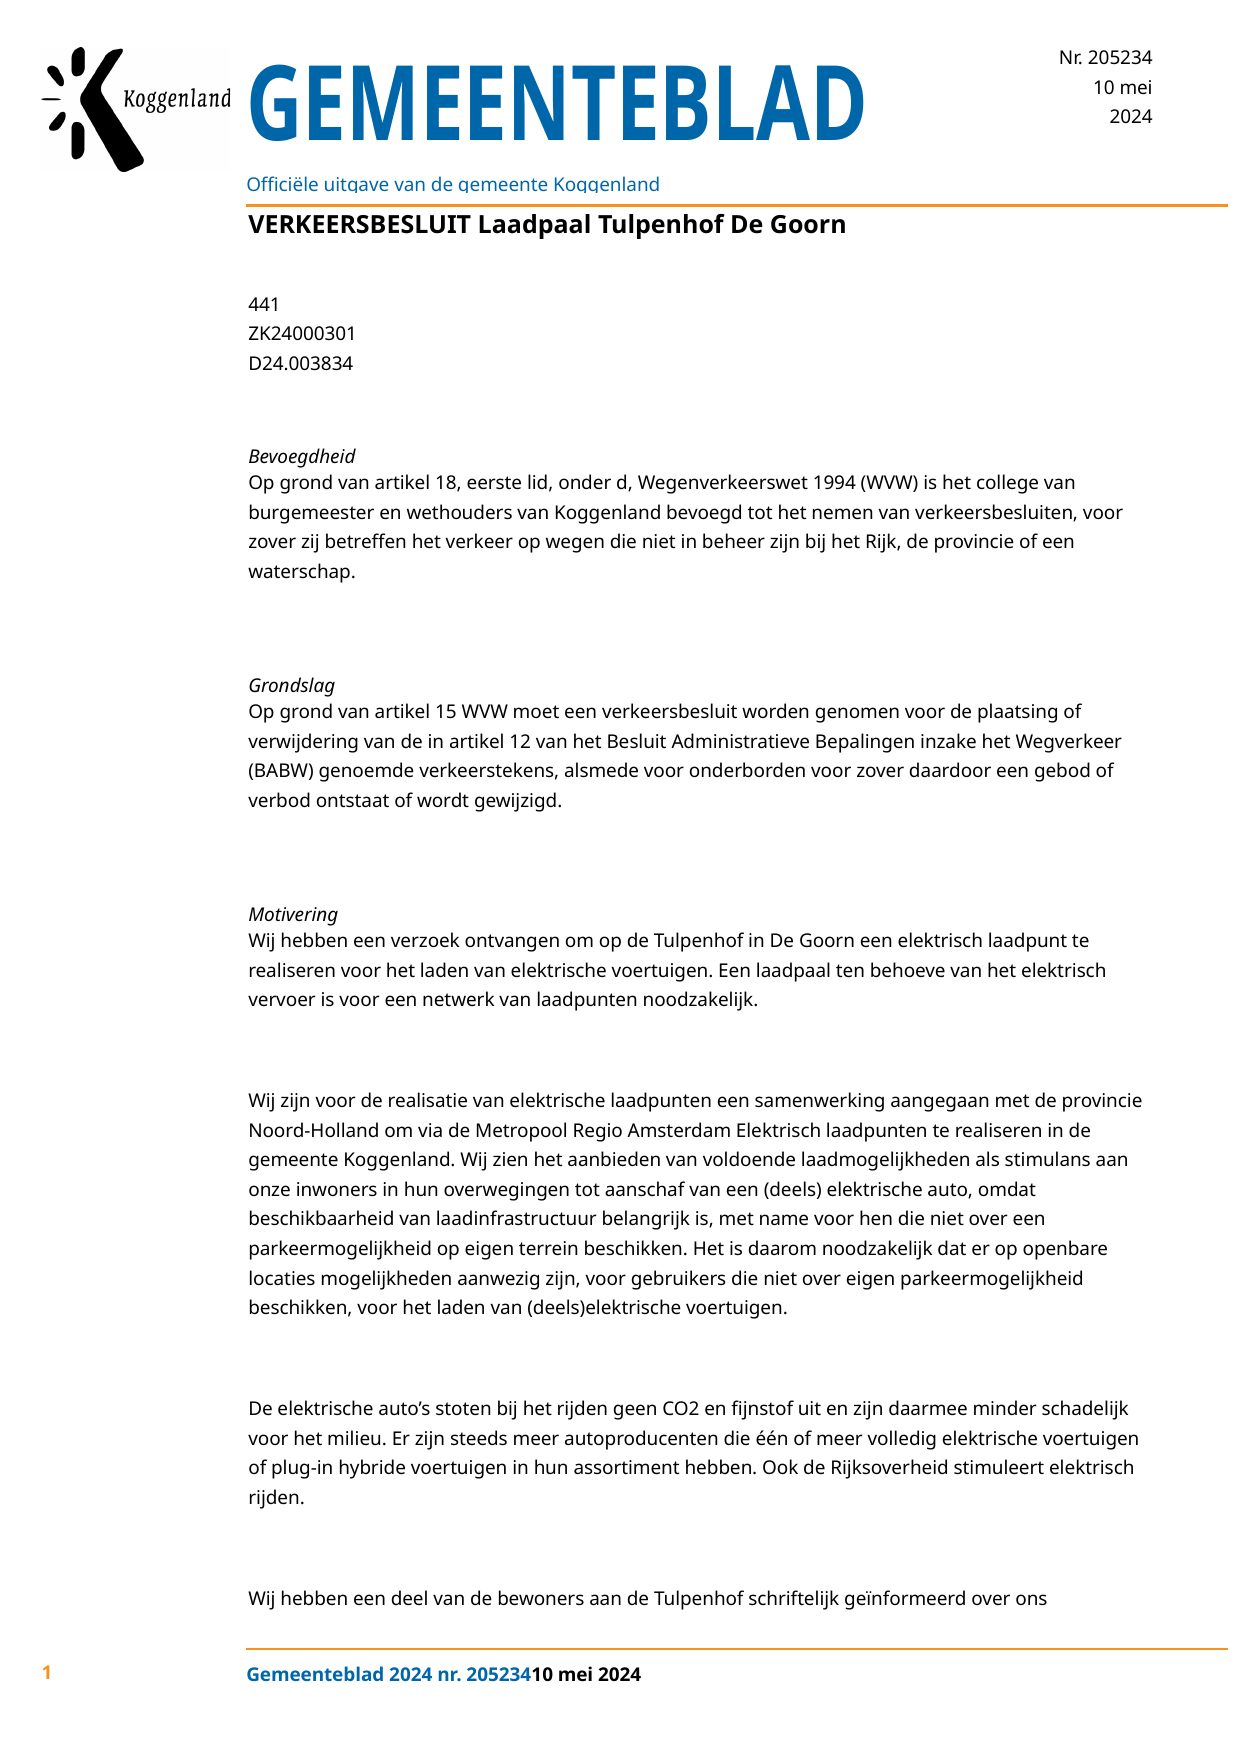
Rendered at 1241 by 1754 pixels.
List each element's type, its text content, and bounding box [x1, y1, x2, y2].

text Bevoegdheid [248, 444, 1152, 469]
text Op grond van artikel 15 WVW moet een verkeersbesluit worden genomen voor de plaatsing of verwijdering van de in artikel 12 van het Besluit Administratieve Bepalingen inzake het Wegverkeer (BABW) genoemde verkeerstekens, alsmede voor onderborden voor zover daardoor een gebod of verbod ontstaat of wordt gewijzigd. [248, 698, 1152, 813]
text Motivering [248, 901, 1152, 927]
text Grondslag [248, 673, 1152, 698]
text Wij hebben een deel van de bewoners aan de Tulpenhof schriftelijk geïnformeerd over ons [248, 1585, 1152, 1610]
text ZK24000301 [248, 321, 1152, 346]
picture [41, 47, 231, 172]
text Op grond van artikel 18, eerste lid, onder d, Wegenverkeerswet 1994 (WVW) is het college van burgemeester en wethouders van Koggenland bevoegd tot het nemen van verkeersbesluiten, voor zover zij betreffen het verkeer op wegen die niet in beheer zijn bij het Rijk, de provincie of een waterschap. [248, 469, 1152, 584]
text D24.003834 [248, 350, 1152, 376]
text De elektrische auto’s stoten bij het rijden geen CO2 en fijnstof uit en zijn daarmee minder schadelijk voor het milieu. Er zijn steeds meer autoproducenten die één of meer volledig elektrische voertuigen of plug-in hybride voertuigen in hun assortiment hebben. Ook de Rijksoverheid stimuleert elektrisch rijden. [248, 1395, 1152, 1509]
text VERKEERSBESLUIT Laadpaal Tulpenhof De Goorn [248, 207, 1152, 241]
text Wij hebben een verzoek ontvangen om op de Tulpenhof in De Goorn een elektrisch laadpunt te realiseren voor het laden van elektrische voertuigen. Een laadpaal ten behoeve van het elektrisch vervoer is voor een netwerk van laadpunten noodzakelijk. [248, 927, 1152, 1012]
text 441 [248, 291, 1152, 317]
text Wij zijn voor de realisatie van elektrische laadpunten een samenwerking aangegaan met de provincie Noord-Holland om via de Metropool Regio Amsterdam Elektrisch laadpunten te realiseren in de gemeente Koggenland. Wij zien het aanbieden van voldoende laadmogelijkheden als stimulans aan onze inwoners in hun overwegingen tot aanschaf van een (deels) elektrische auto, omdat beschikbaarheid van laadinfrastructuur belangrijk is, met name voor hen die niet over een parkeermogelijkheid op eigen terrein beschikken. Het is daarom noodzakelijk dat er op openbare locaties mogelijkheden aanwezig zijn, voor gebruikers die niet over eigen parkeermogelijkheid beschikken, voor het laden van (deels)elektrische voertuigen. [248, 1087, 1152, 1320]
